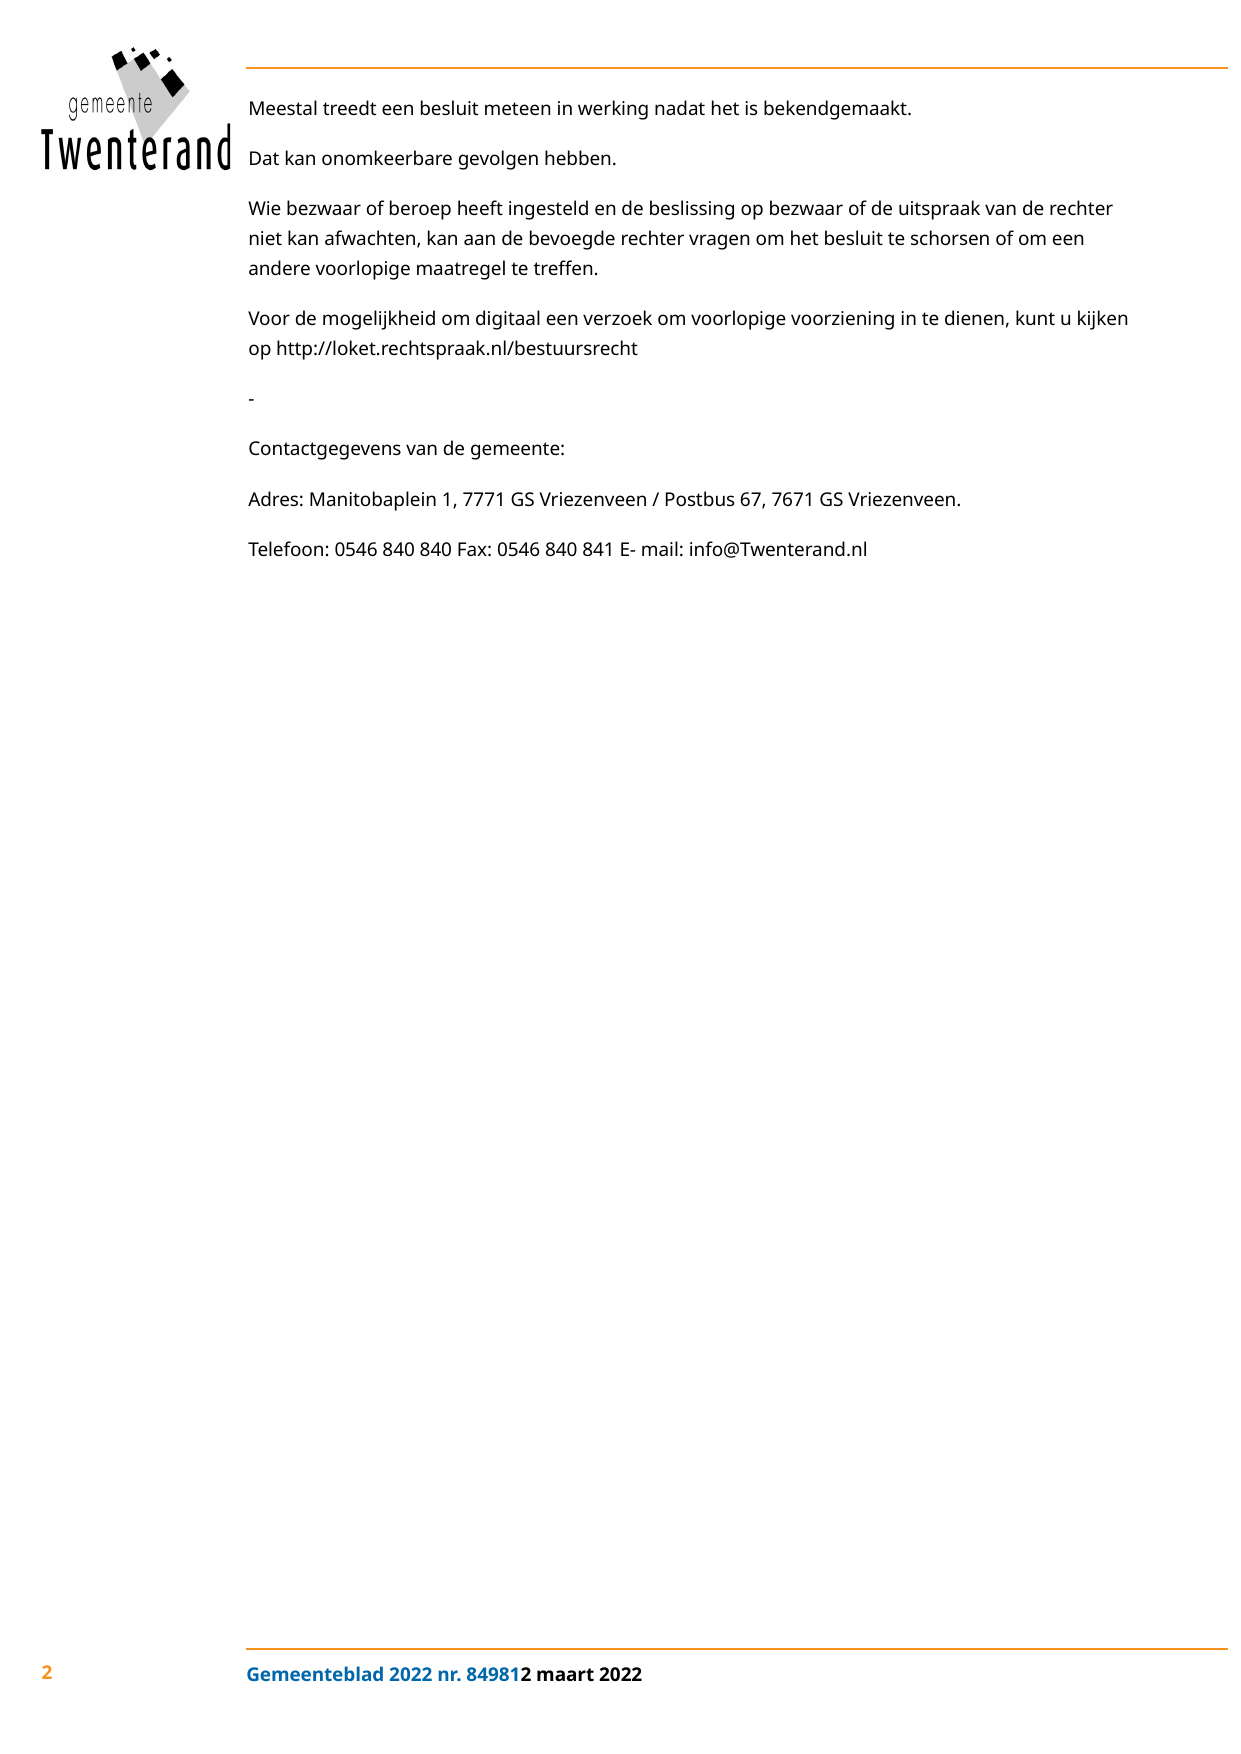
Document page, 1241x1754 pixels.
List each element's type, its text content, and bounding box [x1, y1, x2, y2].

text Telefoon: 0546 840 840 Fax: 0546 840 841 E- mail: info@Twenterand.nl [248, 536, 1152, 562]
text Voor de mogelijkheid om digitaal een verzoek om voorlopige voorziening in te dienen, kunt u kijken op http://loket.rechtspraak.nl/bestuursrecht [248, 305, 1152, 361]
text Adres: Manitobaplein 1, 7771 GS Vriezenveen / Postbus 67, 7671 GS Vriezenveen. [248, 486, 1152, 512]
picture [41, 47, 231, 172]
text Dat kan onomkeerbare gevolgen hebben. [248, 145, 1152, 171]
text Wie bezwaar of beroep heeft ingesteld en de beslissing op bezwaar of de uitspraak van de rechter niet kan afwachten, kan aan de bevoegde rechter vragen om het besluit te schorsen of om een andere voorlopige maatregel te treffen. [248, 196, 1152, 281]
text - [248, 385, 1152, 411]
text Meestal treedt een besluit meteen in werking nadat het is bekendgemaakt. [248, 95, 1152, 121]
text Contactgegevens van de gemeente: [248, 436, 1152, 461]
